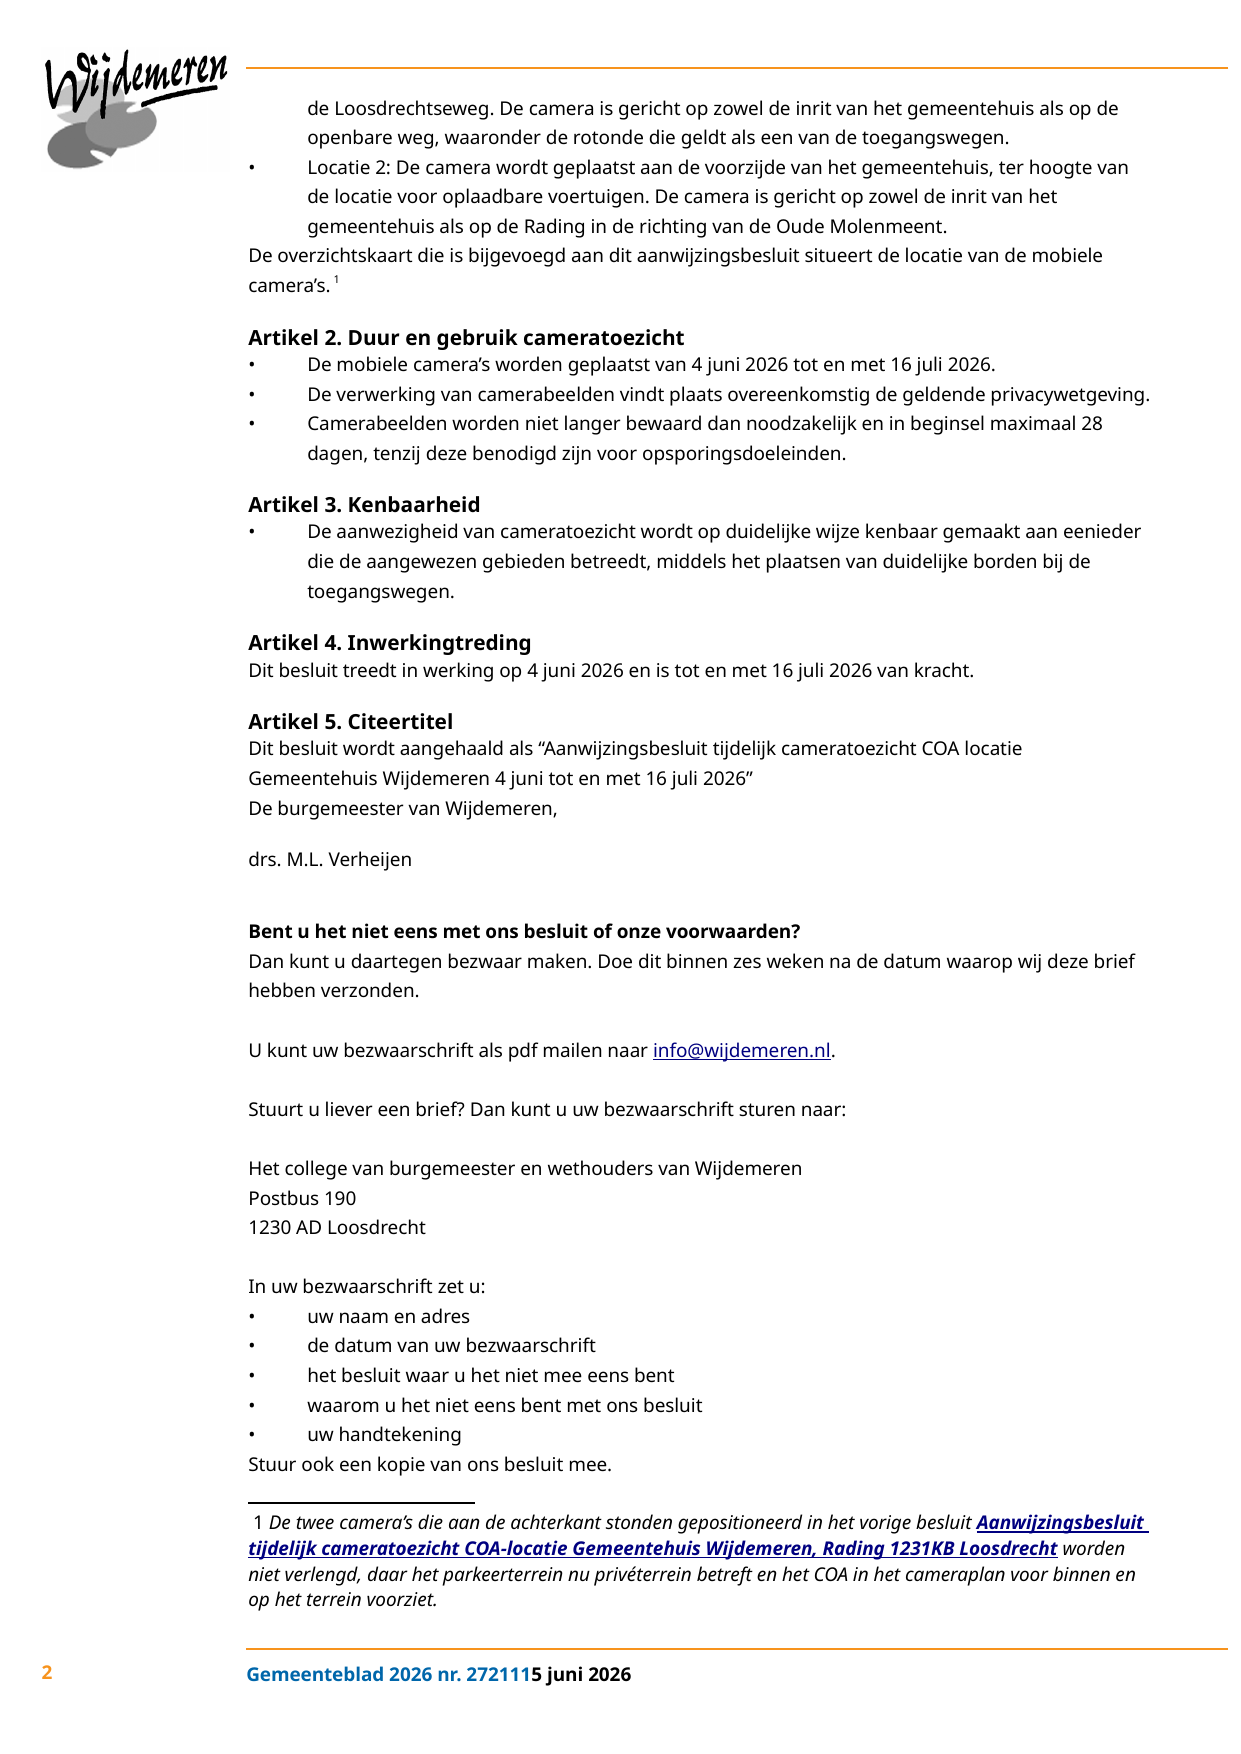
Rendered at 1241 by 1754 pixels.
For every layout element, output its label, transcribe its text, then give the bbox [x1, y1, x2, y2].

text Dit besluit wordt aangehaald als “Aanwijzingsbesluit tijdelijk cameratoezicht COA locatie Gemeentehuis Wijdemeren 4 juni tot en met 16 juli 2026” [248, 736, 1152, 791]
text Artikel 5. Citeertitel [248, 707, 1152, 736]
text drs. M.L. Verheijen [248, 846, 1152, 872]
text Bent u het niet eens met ons besluit of onze voorwaarden? [248, 918, 1152, 944]
text Artikel 3. Kenbaarheid [248, 490, 1152, 519]
list uw handtekening [248, 1421, 1152, 1447]
list De mobiele camera’s worden geplaatst van 4 juni 2026 tot en met 16 juli 2026. [248, 351, 1152, 377]
picture [41, 47, 231, 172]
text Stuur ook een kopie van ons besluit mee. [248, 1451, 1152, 1477]
list het besluit waar u het niet mee eens bent [248, 1362, 1152, 1388]
text In uw bezwaarschrift zet u: [248, 1273, 1152, 1299]
text Artikel 4. Inwerkingtreding [248, 628, 1152, 657]
list Camerabeelden worden niet langer bewaard dan noodzakelijk en in beginsel maximaal 28 dagen, tenzij deze benodigd zijn voor opsporingsdoeleinden. [248, 410, 1152, 466]
list de datum van uw bezwaarschrift [248, 1333, 1152, 1358]
list waarom u het niet eens bent met ons besluit [248, 1392, 1152, 1418]
list De aanwezigheid van cameratoezicht wordt op duidelijke wijze kenbaar gemaakt aan eenieder die de aangewezen gebieden betreedt, middels het plaatsen van duidelijke borden bij de toegangswegen. [248, 519, 1152, 604]
text Postbus 190 [248, 1185, 1152, 1211]
list Locatie 2: De camera wordt geplaatst aan de voorzijde van het gemeentehuis, ter hoogte van de locatie voor oplaadbare voertuigen. De camera is gericht op zowel de inrit van het gemeentehuis als op de Rading in de richting van de Oude Molenmeent. [248, 154, 1152, 239]
text 1230 AD Loosdrecht [248, 1214, 1152, 1240]
text Dit besluit treedt in werking op 4 juni 2026 en is tot en met 16 juli 2026 van kracht. [248, 657, 1152, 682]
text Het college van burgemeester en wethouders van Wijdemeren [248, 1155, 1152, 1181]
text Artikel 2. Duur en gebruik cameratoezicht [248, 323, 1152, 351]
list de Loosdrechtseweg. De camera is gericht op zowel de inrit van het gemeentehuis als op de openbare weg, waaronder de rotonde die geldt als een van de toegangswegen. [248, 95, 1152, 150]
text Dan kunt u daartegen bezwaar maken. Doe dit binnen zes weken na de datum waarop wij deze brief hebben verzonden. [248, 948, 1152, 1003]
text Stuurt u liever een brief? Dan kunt u uw bezwaarschrift sturen naar: [248, 1096, 1152, 1122]
list De verwerking van camerabeelden vindt plaats overeenkomstig de geldende privacywetgeving. [248, 381, 1152, 406]
text De overzichtskaart die is bijgevoegd aan dit aanwijzingsbesluit situeert de locatie van de mobiele camera’s. [248, 243, 1152, 298]
list uw naam en adres [248, 1303, 1152, 1329]
text U kunt uw bezwaarschrift als pdf mailen naar info@wijdemeren.nl. [248, 1037, 1152, 1063]
text De burgemeester van Wijdemeren, [248, 795, 1152, 821]
text De twee camera’s die aan de achterkant stonden gepositioneerd in het vorige besluit Aanwijzingsbesluit tijdelijk cameratoezicht COA-locatie Gemeentehuis Wijdemeren, Rading 1231KB Loosdrecht worden niet verlengd, daar het parkeerterrein nu privéterrein betreft en het COA in het cameraplan voor binnen en op het terrein voorziet. [248, 1509, 1152, 1612]
